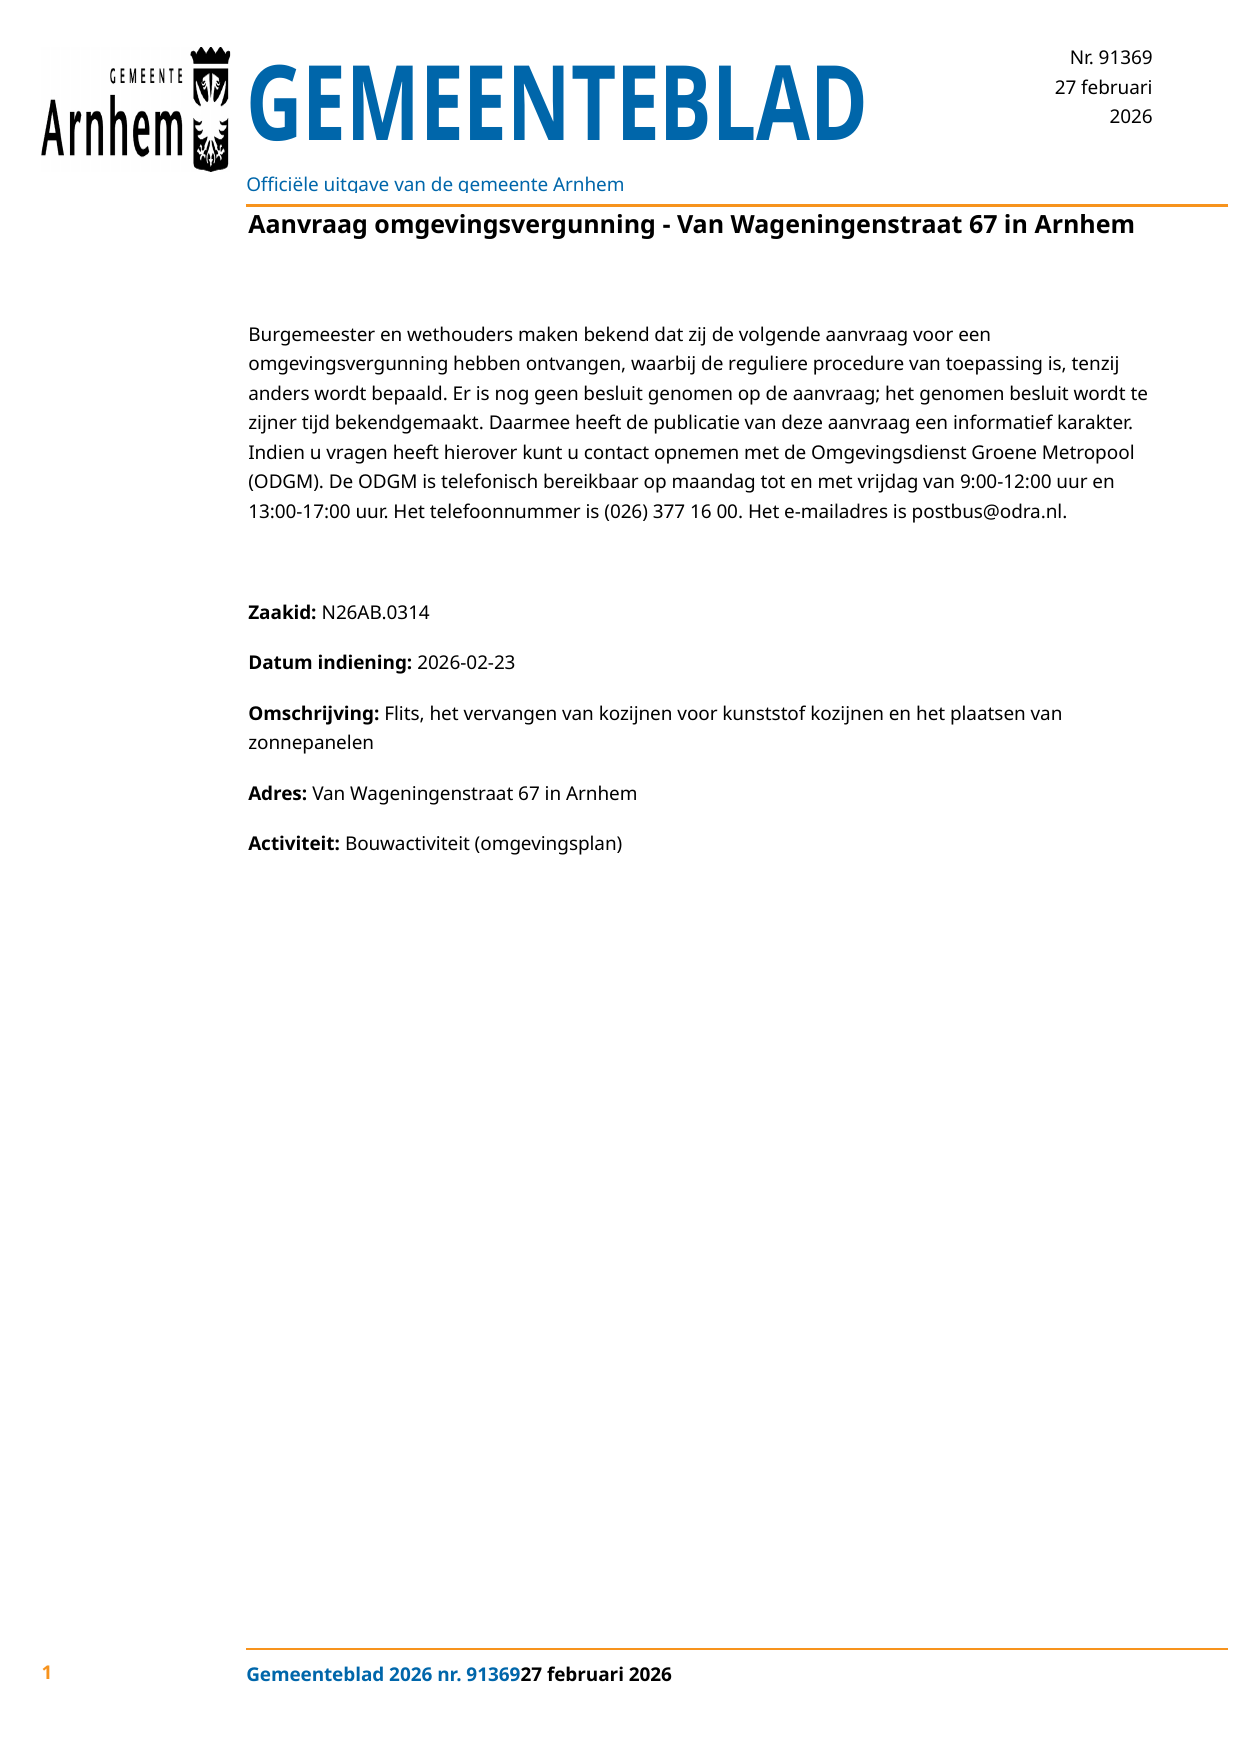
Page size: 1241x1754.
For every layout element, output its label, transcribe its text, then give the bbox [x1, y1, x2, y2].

text Activiteit: Bouwactiviteit (omgevingsplan) [248, 830, 1152, 856]
text Adres: Van Wageningenstraat 67 in Arnhem [248, 780, 1152, 806]
text Zaakid: N26AB.0314 [248, 599, 1152, 625]
text Burgemeester en wethouders maken bekend dat zij de volgende aanvraag voor een omgevingsvergunning hebben ontvangen, waarbij de reguliere procedure van toepassing is, tenzij anders wordt bepaald. Er is nog geen besluit genomen op de aanvraag; het genomen besluit wordt te zijner tijd bekendgemaakt. Daarmee heeft de publicatie van deze aanvraag een informatief karakter. Indien u vragen heeft hierover kunt u contact opnemen met de Omgevingsdienst Groene Metropool (ODGM). De ODGM is telefonisch bereikbaar op maandag tot en met vrijdag van 9:00-12:00 uur en 13:00-17:00 uur. Het telefoonnummer is (026) 377 16 00. Het e-mailadres is postbus@odra.nl. [248, 321, 1152, 524]
text Omschrijving: Flits, het vervangen van kozijnen voor kunststof kozijnen en het plaatsen van zonnepanelen [248, 700, 1152, 755]
text Datum indiening: 2026-02-23 [248, 649, 1152, 675]
text Aanvraag omgevingsvergunning - Van Wageningenstraat 67 in Arnhem [248, 207, 1152, 241]
picture [41, 47, 231, 172]
